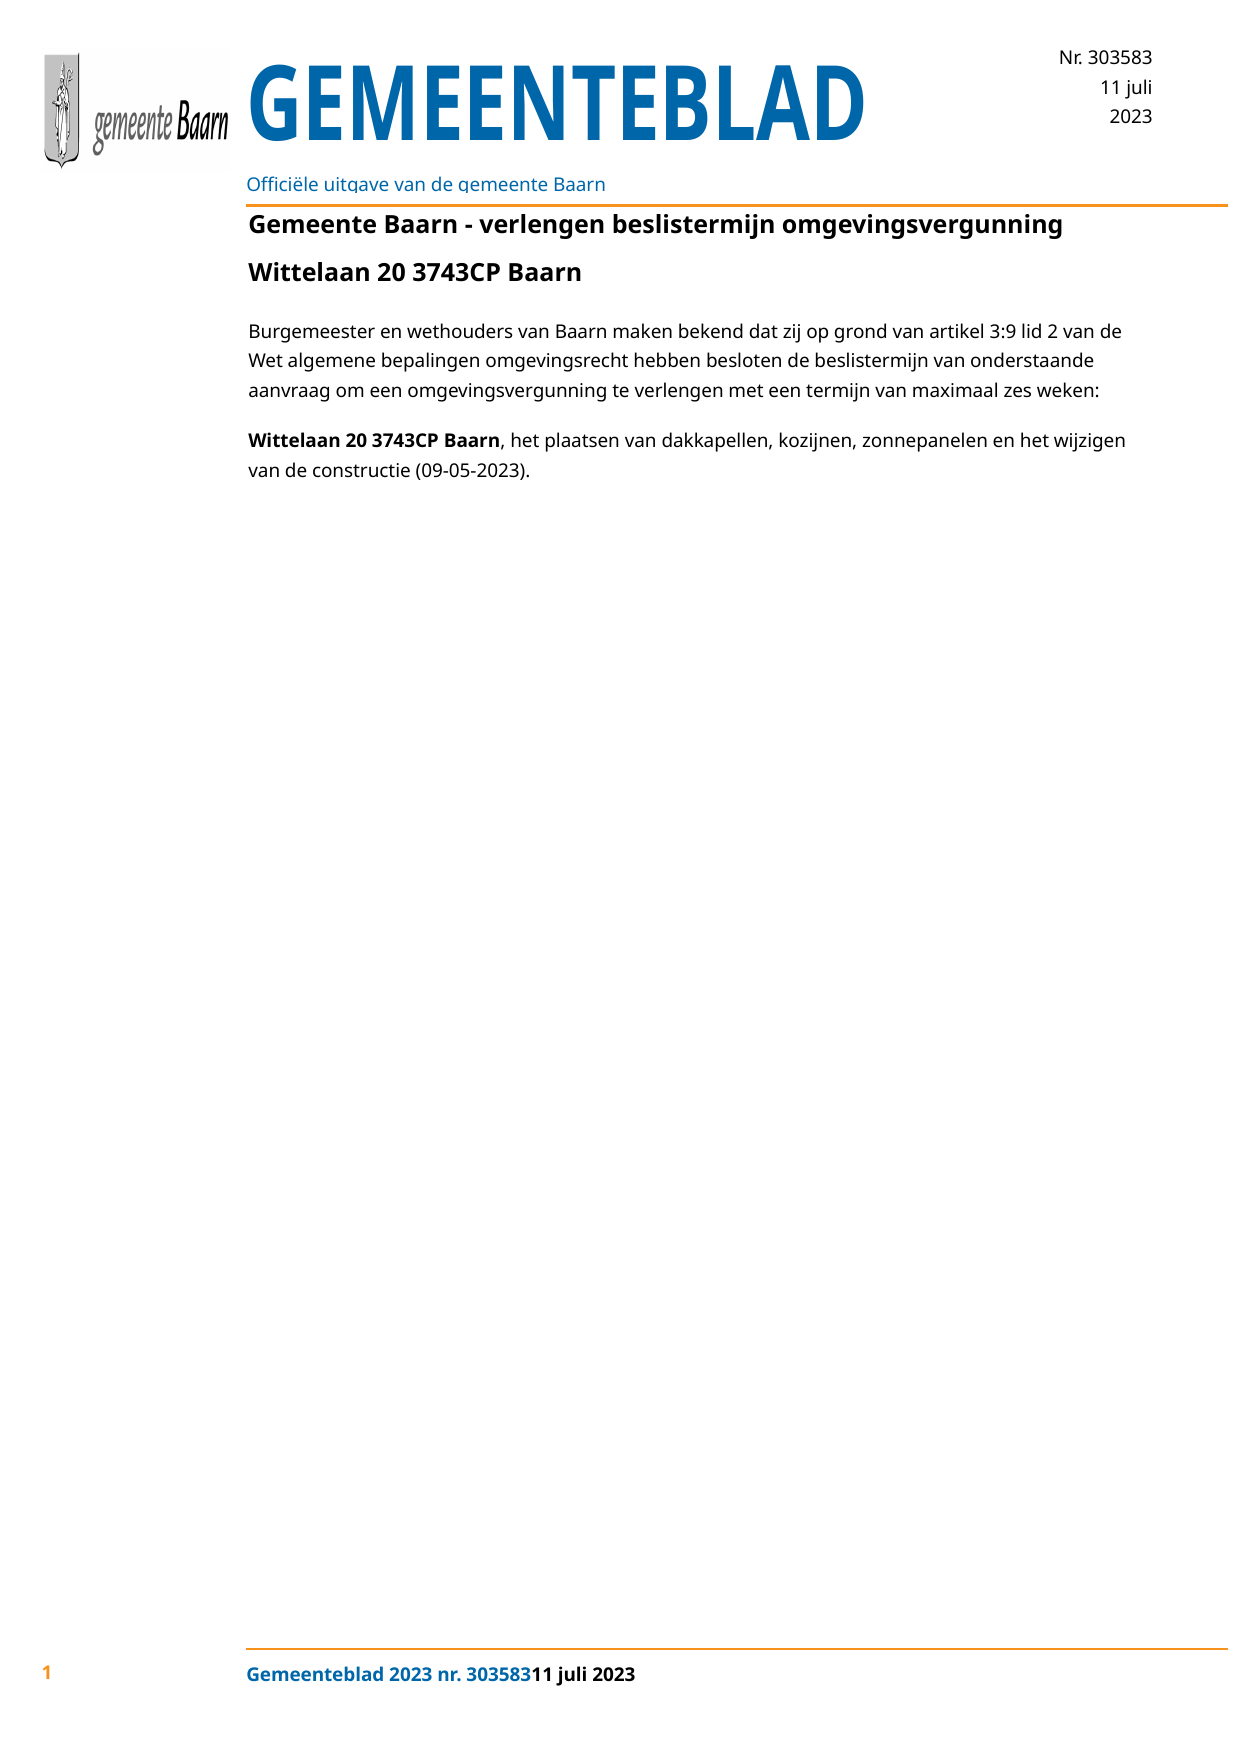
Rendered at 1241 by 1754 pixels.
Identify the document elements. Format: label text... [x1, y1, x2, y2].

text Gemeente Baarn - verlengen beslistermijn omgevingsvergunning Wittelaan 20 3743CP Baarn [248, 207, 1152, 288]
text Wittelaan 20 3743CP Baarn, het plaatsen van dakkapellen, kozijnen, zonnepanelen en het wijzigen van de constructie (09-05-2023). [248, 427, 1152, 483]
picture [41, 47, 231, 172]
text Burgemeester en wethouders van Baarn maken bekend dat zij op grond van artikel 3:9 lid 2 van de Wet algemene bepalingen omgevingsrecht hebben besloten de beslistermijn van onderstaande aanvraag om een omgevingsvergunning te verlengen met een termijn van maximaal zes weken: [248, 318, 1152, 403]
